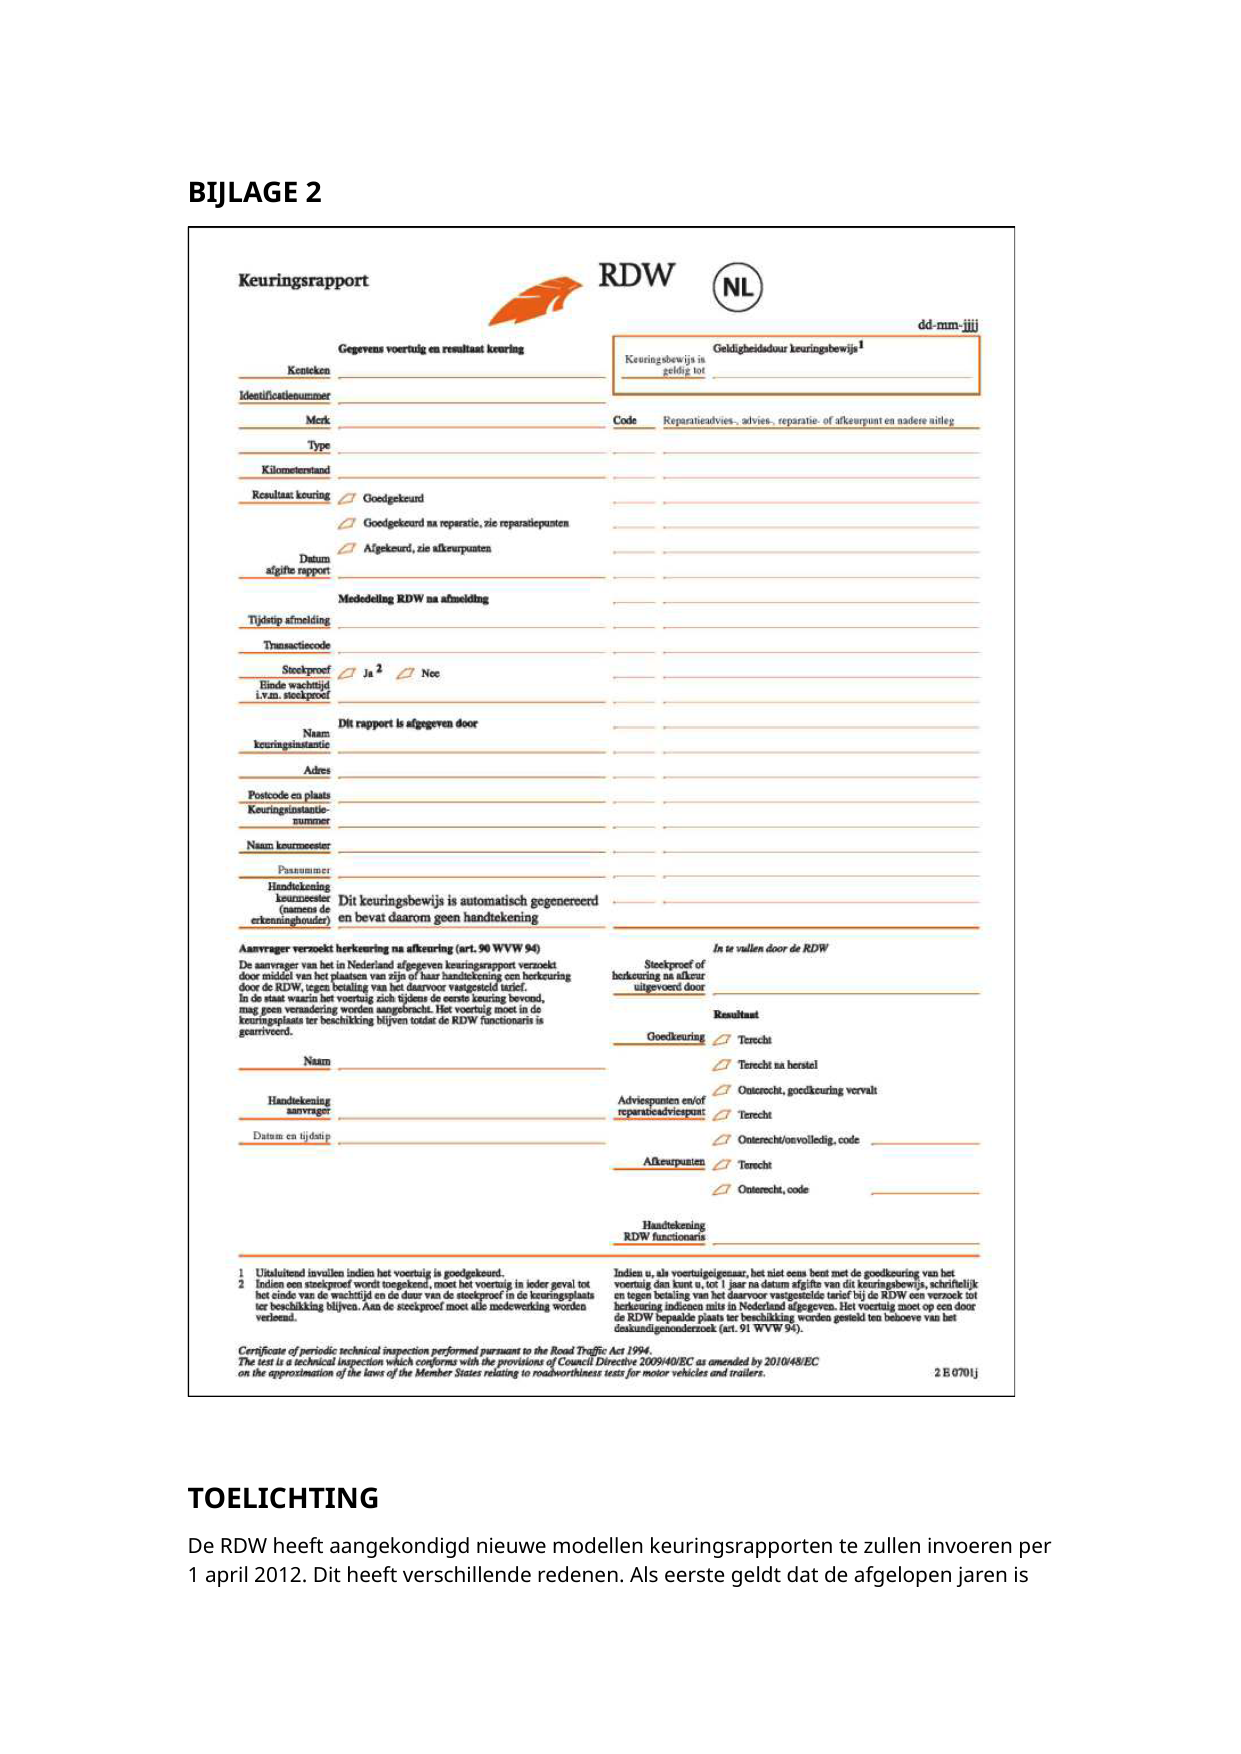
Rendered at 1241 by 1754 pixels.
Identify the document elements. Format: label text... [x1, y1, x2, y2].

subtitle TOELICHTING [187, 1478, 1053, 1516]
picture [187, 226, 1016, 1397]
text De RDW heeft aangekondigd nieuwe modellen keuringsrapporten te zullen invoeren per 1 april 2012. Dit heeft verschillende redenen. Als eerste geldt dat de afgelopen jaren is [187, 1531, 1053, 1588]
subtitle BIJLAGE 2 [187, 172, 1053, 211]
